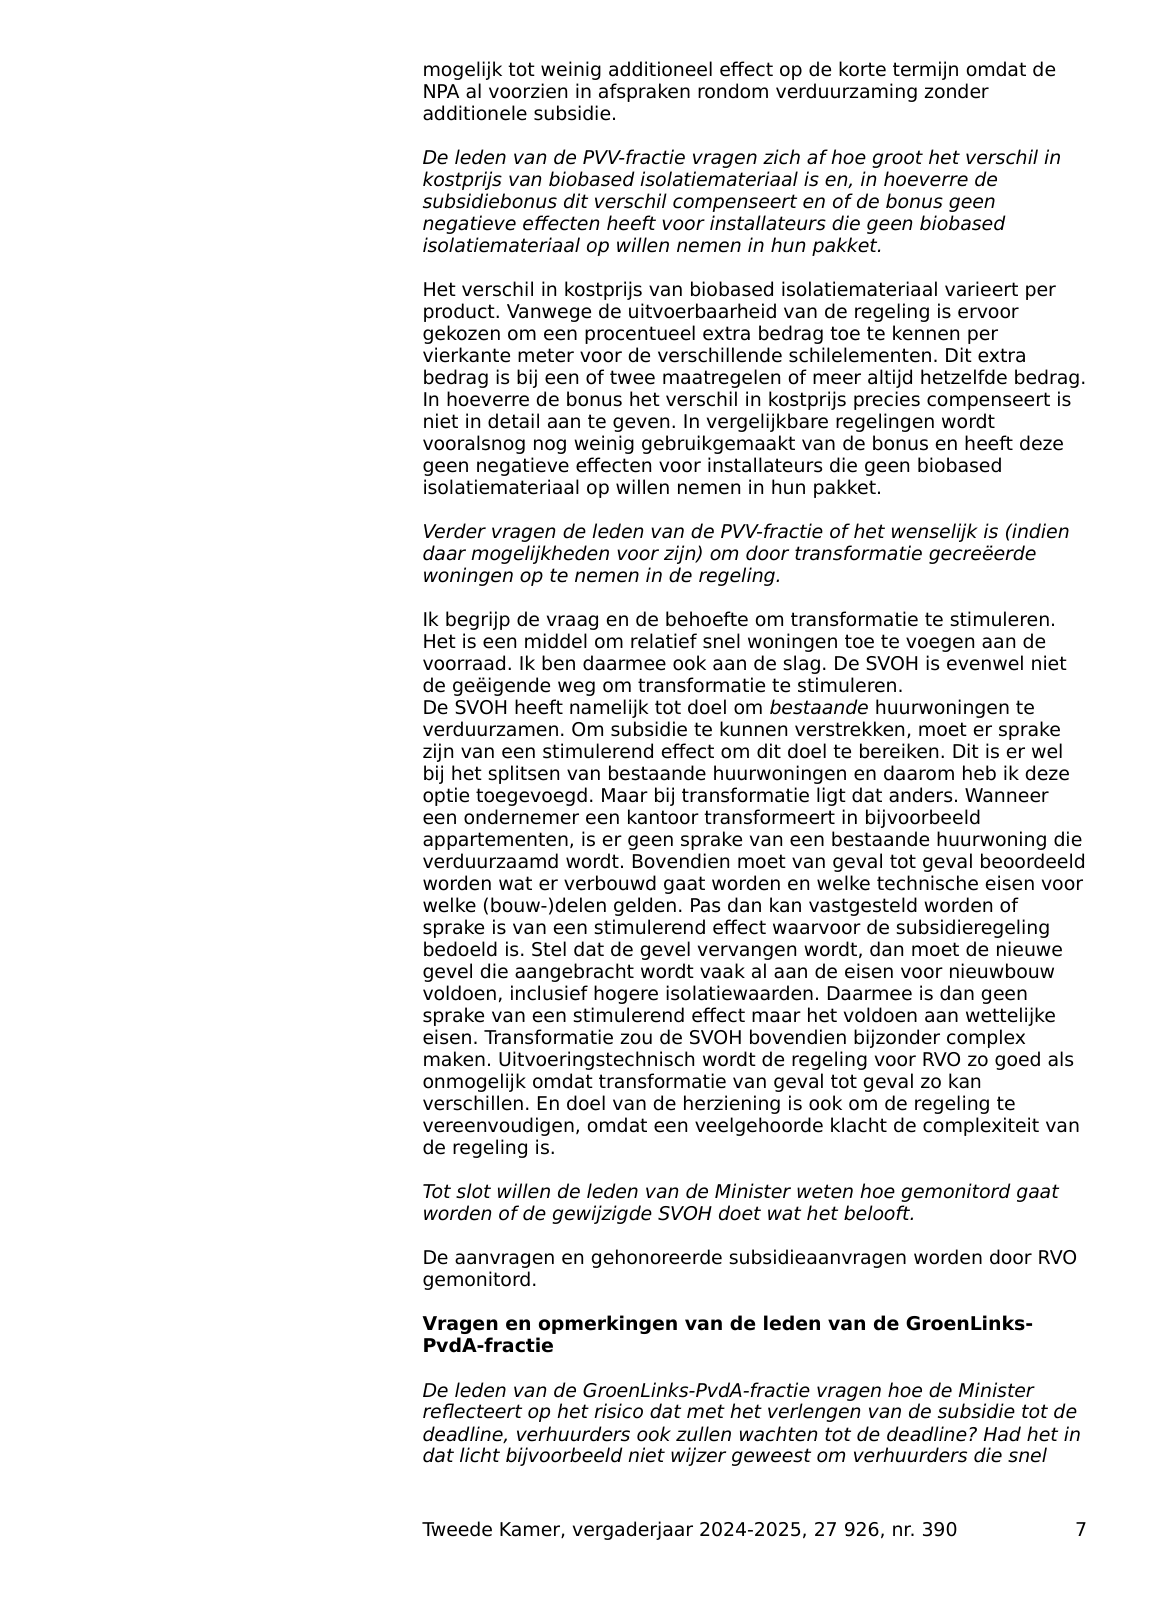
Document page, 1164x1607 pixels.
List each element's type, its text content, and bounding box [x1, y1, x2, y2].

text mogelijk tot weinig additioneel effect op de korte termijn omdat de NPA al voorzien in afspraken rondom verduurzaming zonder additionele subsidie. [422, 59, 1087, 125]
text Tot slot willen de leden van de Minister weten hoe gemonitord gaat worden of de gewijzigde SVOH doet wat het belooft. [422, 1181, 1087, 1225]
text Het verschil in kostprijs van biobased isolatiemateriaal varieert per product. Vanwege de uitvoerbaarheid van de regeling is ervoor gekozen om een procentueel extra bedrag toe te kennen per vierkante meter voor de verschillende schilelementen. Dit extra bedrag is bij een of twee maatregelen of meer altijd hetzelfde bedrag. In hoeverre de bonus het verschil in kostprijs precies compenseert is niet in detail aan te geven. In vergelijkbare regelingen wordt vooralsnog nog weinig gebruikgemaakt van de bonus en heeft deze geen negatieve effecten voor installateurs die geen biobased isolatiemateriaal op willen nemen in hun pakket. [422, 279, 1087, 499]
text Ik begrijp de vraag en de behoefte om transformatie te stimuleren. Het is een middel om relatief snel woningen toe te voegen aan de voorraad. Ik ben daarmee ook aan de slag. De SVOH is evenwel niet de geëigende weg om transformatie te stimuleren. [422, 609, 1087, 697]
text De leden van de GroenLinks-PvdA-fractie vragen hoe de Minister reflecteert op het risico dat met het verlengen van de subsidie tot de deadline, verhuurders ook zullen wachten tot de deadline? Had het in dat licht bijvoorbeeld niet wijzer geweest om verhuurders die snel [422, 1379, 1087, 1467]
subtitle Vragen en opmerkingen van de leden van de GroenLinks-PvdA-fractie [422, 1313, 1087, 1357]
text Verder vragen de leden van de PVV-fractie of het wenselijk is (indien daar mogelijkheden voor zijn) om door transformatie gecreëerde woningen op te nemen in de regeling. [422, 521, 1087, 587]
text De aanvragen en gehonoreerde subsidieaanvragen worden door RVO gemonitord. [422, 1247, 1087, 1291]
text De SVOH heeft namelijk tot doel om bestaande huurwoningen te verduurzamen. Om subsidie te kunnen verstrekken, moet er sprake zijn van een stimulerend effect om dit doel te bereiken. Dit is er wel bij het splitsen van bestaande huurwoningen en daarom heb ik deze optie toegevoegd. Maar bij transformatie ligt dat anders. Wanneer een ondernemer een kantoor transformeert in bijvoorbeeld appartementen, is er geen sprake van een bestaande huurwoning die verduurzaamd wordt. Bovendien moet van geval tot geval beoordeeld worden wat er verbouwd gaat worden en welke technische eisen voor welke (bouw-)delen gelden. Pas dan kan vastgesteld worden of sprake is van een stimulerend effect waarvoor de subsidieregeling bedoeld is. Stel dat de gevel vervangen wordt, dan moet de nieuwe gevel die aangebracht wordt vaak al aan de eisen voor nieuwbouw voldoen, inclusief hogere isolatiewaarden. Daarmee is dan geen sprake van een stimulerend effect maar het voldoen aan wettelijke eisen. Transformatie zou de SVOH bovendien bijzonder complex maken. Uitvoeringstechnisch wordt de regeling voor RVO zo goed als onmogelijk omdat transformatie van geval tot geval zo kan verschillen. En doel van de herziening is ook om de regeling te vereenvoudigen, omdat een veelgehoorde klacht de complexiteit van de regeling is. [422, 697, 1087, 1159]
text De leden van de PVV-fractie vragen zich af hoe groot het verschil in kostprijs van biobased isolatiemateriaal is en, in hoeverre de subsidiebonus dit verschil compenseert en of de bonus geen negatieve effecten heeft voor installateurs die geen biobased isolatiemateriaal op willen nemen in hun pakket. [422, 147, 1087, 257]
